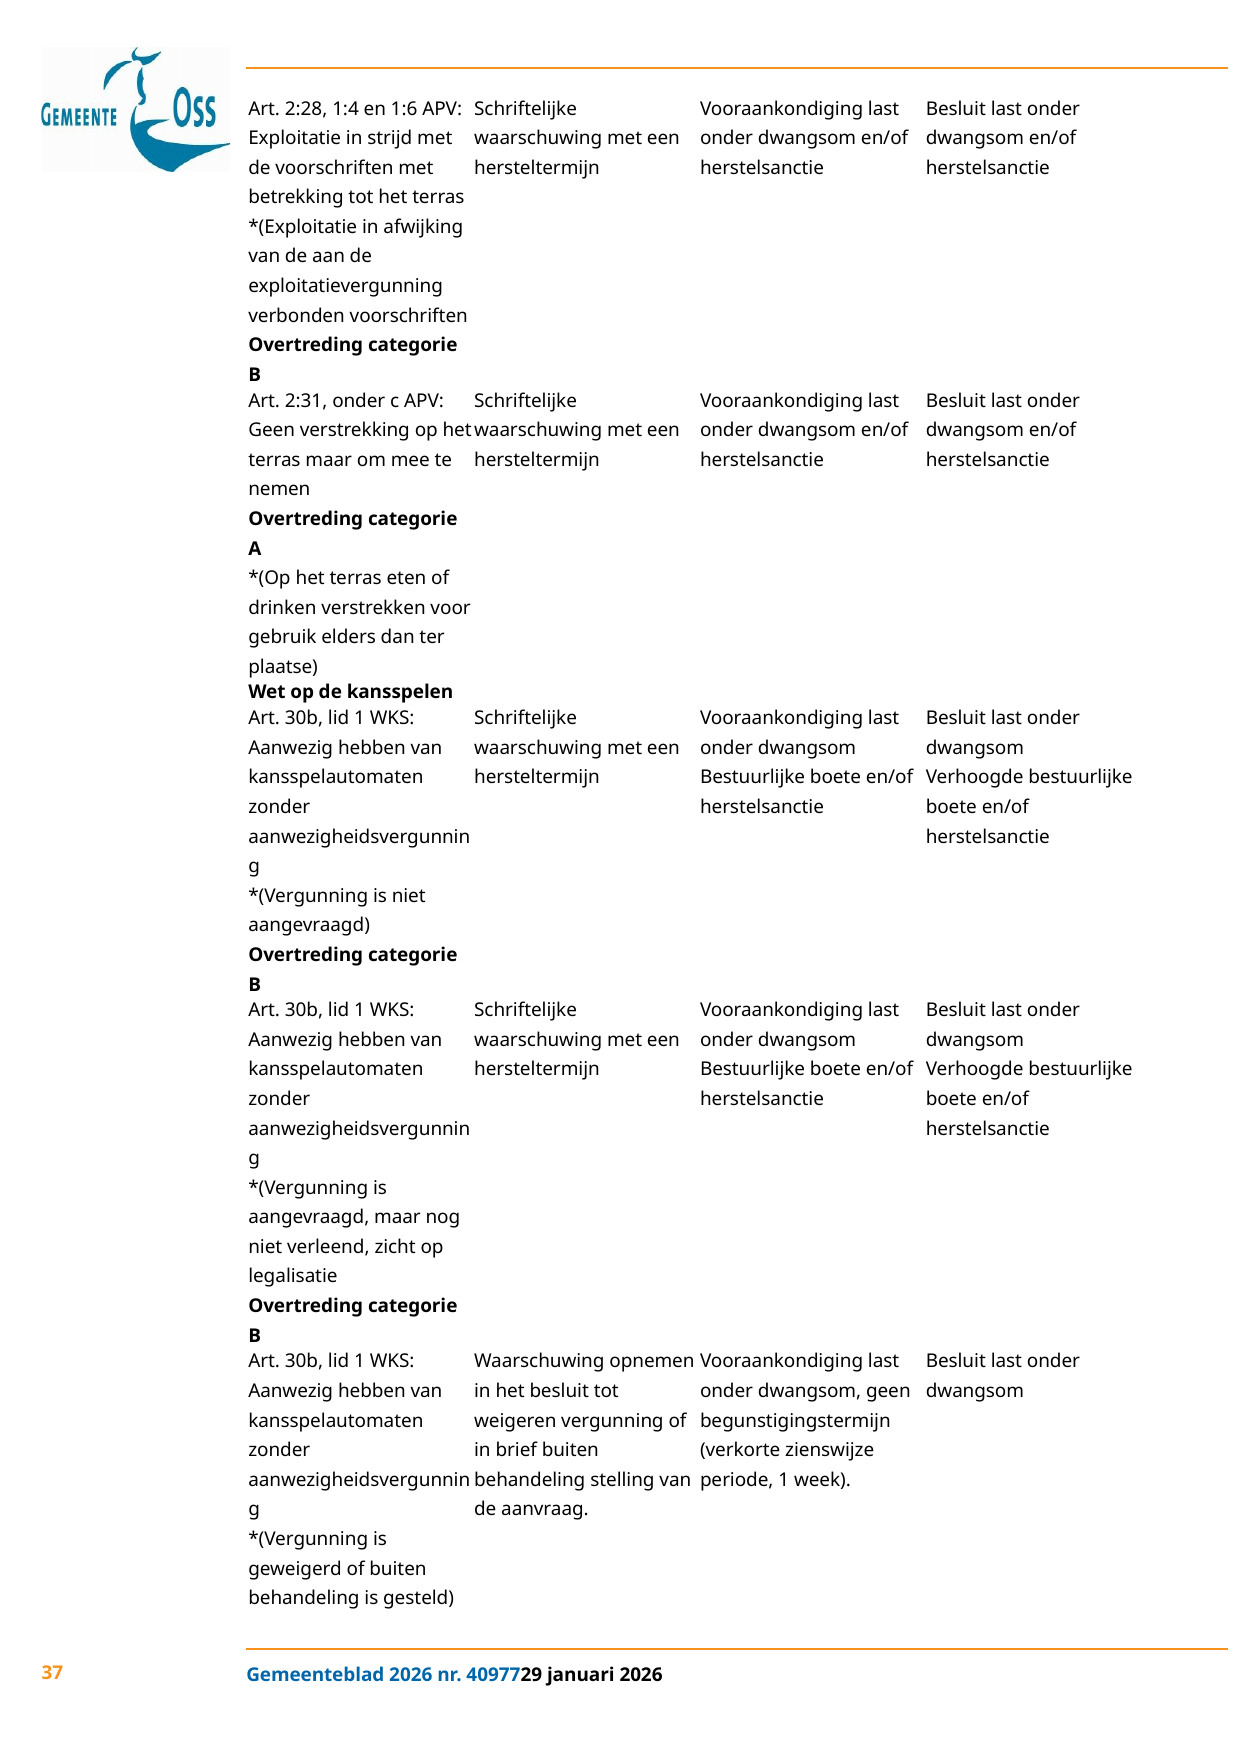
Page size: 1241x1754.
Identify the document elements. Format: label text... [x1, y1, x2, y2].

table_cell Art. 30b, lid 1 WKS: Aanwezig hebben van kansspelautomaten zonder aanwezigheidsvergunning *(Vergunning is aangevraagd, maar nog niet verleend, zicht op legalisatie Overtreding categorie B [248, 996, 474, 1348]
table_cell Vooraankondiging last onder dwangsom en/of herstelsanctie [700, 387, 926, 679]
table_cell Wet op de kansspelen [248, 679, 1152, 704]
table_cell Vooraankondiging last onder dwangsom Bestuurlijke boete en/of herstelsanctie [700, 705, 926, 996]
table_cell Besluit last onder dwangsom en/of herstelsanctie [926, 95, 1152, 387]
table_cell Waarschuwing opnemen in het besluit tot weigeren vergunning of in brief buiten behandeling stelling van de aanvraag. [474, 1348, 700, 1610]
table_cell Schriftelijke waarschuwing met een hersteltermijn [474, 95, 700, 387]
table_cell Besluit last onder dwangsom en/of herstelsanctie [926, 387, 1152, 679]
table_cell Art. 30b, lid 1 WKS: Aanwezig hebben van kansspelautomaten zonder aanwezigheidsvergunning *(Vergunning is niet aangevraagd) Overtreding categorie B [248, 705, 474, 996]
table_cell Art. 2:31, onder c APV: Geen verstrekking op het terras maar om mee te nemen Overtreding categorie A *(Op het terras eten of drinken verstrekken voor gebruik elders dan ter plaatse) [248, 387, 474, 679]
table_cell Besluit last onder dwangsom [926, 1348, 1152, 1610]
table_cell Art. 30b, lid 1 WKS: Aanwezig hebben van kansspelautomaten zonder aanwezigheidsvergunning *(Vergunning is geweigerd of buiten behandeling is gesteld) [248, 1348, 474, 1610]
table_cell Besluit last onder dwangsom Verhoogde bestuurlijke boete en/of herstelsanctie [926, 705, 1152, 996]
picture [41, 47, 231, 172]
table_cell Besluit last onder dwangsom Verhoogde bestuurlijke boete en/of herstelsanctie [926, 996, 1152, 1348]
table_cell Vooraankondiging last onder dwangsom en/of herstelsanctie [700, 95, 926, 387]
table_cell Schriftelijke waarschuwing met een hersteltermijn [474, 387, 700, 679]
table_cell Schriftelijke waarschuwing met een hersteltermijn [474, 705, 700, 996]
table_cell Vooraankondiging last onder dwangsom Bestuurlijke boete en/of herstelsanctie [700, 996, 926, 1348]
table_cell Art. 2:28, 1:4 en 1:6 APV: Exploitatie in strijd met de voorschriften met betrekking tot het terras *(Exploitatie in afwijking van de aan de exploitatievergunning verbonden voorschriften Overtreding categorie B [248, 95, 474, 387]
table_cell Schriftelijke waarschuwing met een hersteltermijn [474, 996, 700, 1348]
table_cell Vooraankondiging last onder dwangsom, geen begunstigingstermijn (verkorte zienswijze periode, 1 week). [700, 1348, 926, 1610]
